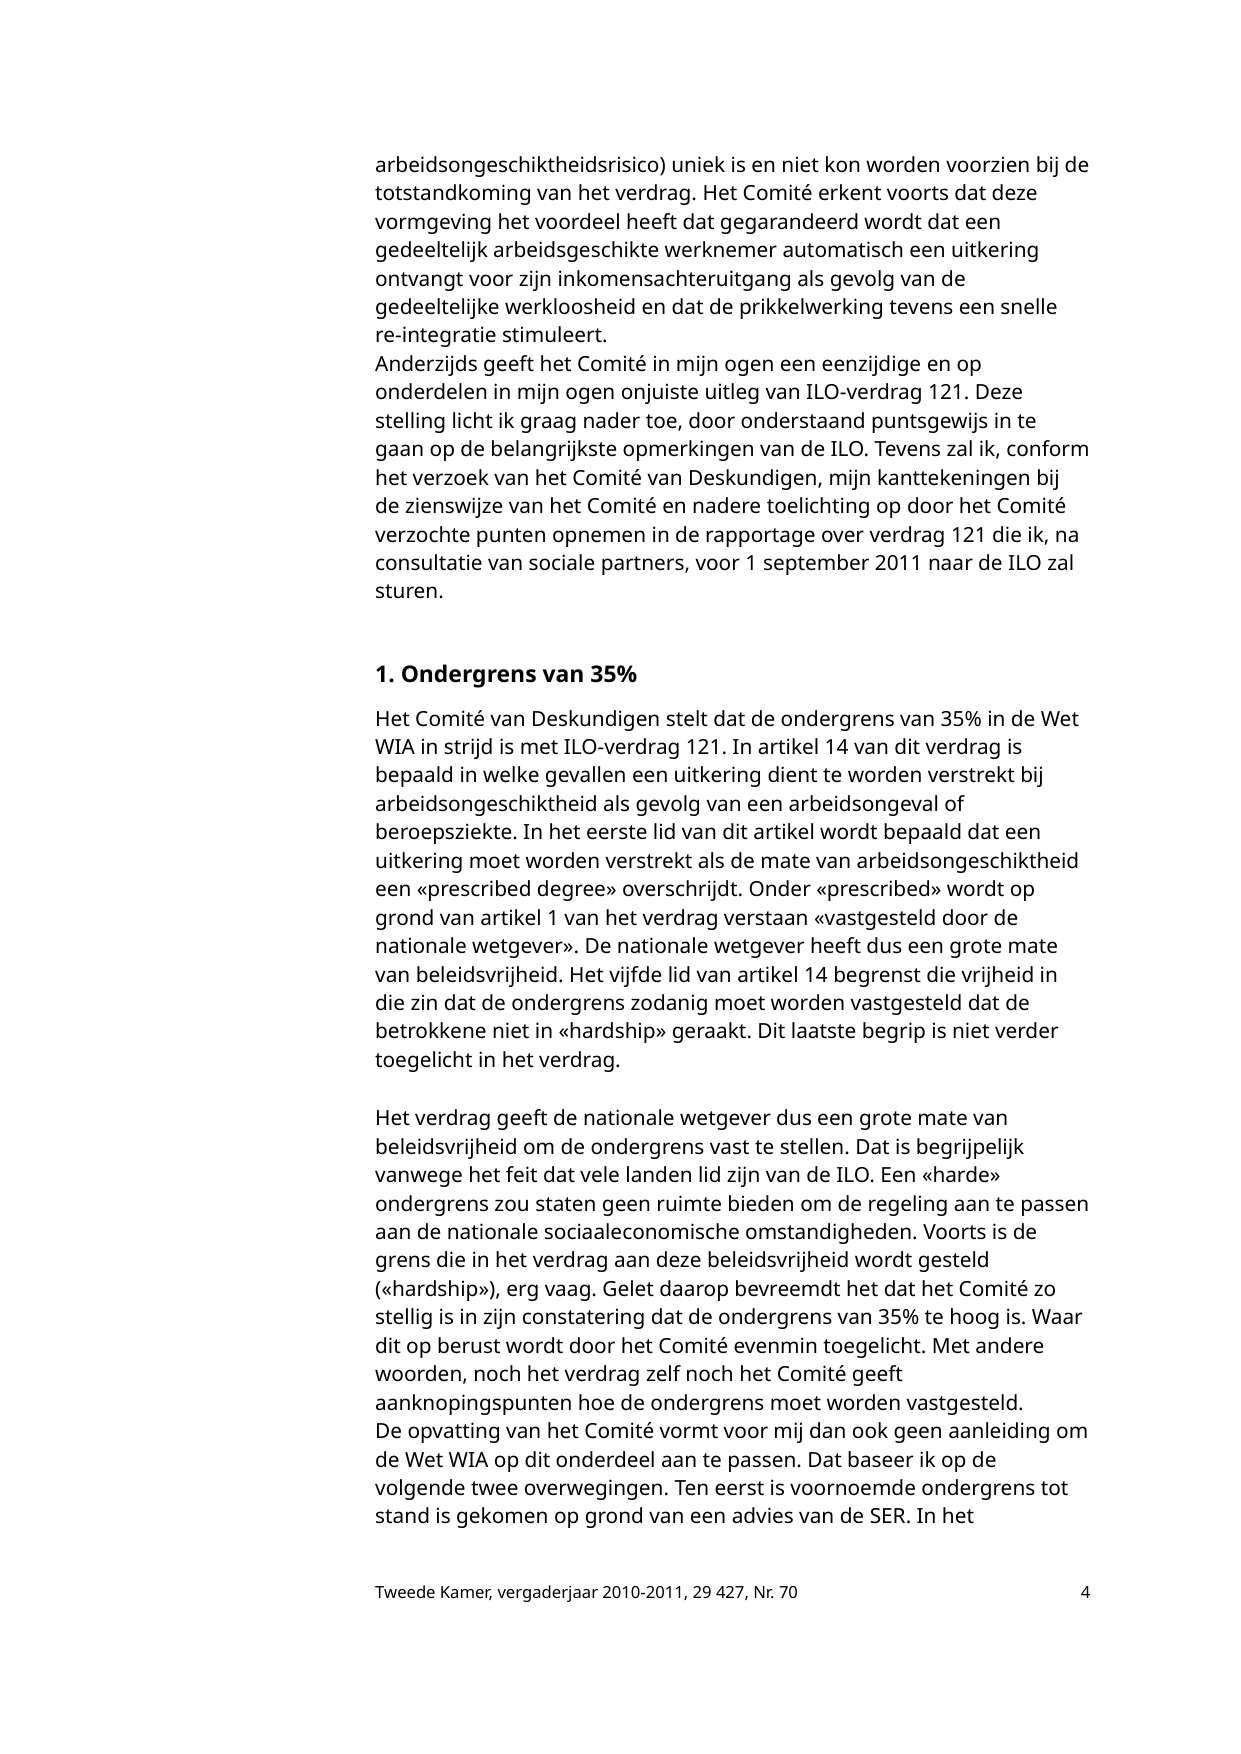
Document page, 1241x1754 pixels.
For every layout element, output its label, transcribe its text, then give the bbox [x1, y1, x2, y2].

text De opvatting van het Comité vormt voor mij dan ook geen aanleiding om de Wet WIA op dit onderdeel aan te passen. Dat baseer ik op de volgende twee overwegingen. Ten eerst is voornoemde ondergrens tot stand is gekomen op grond van een advies van de SER. In het [375, 1416, 1090, 1530]
text Anderzijds geeft het Comité in mijn ogen een eenzijdige en op onderdelen in mijn ogen onjuiste uitleg van ILO-verdrag 121. Deze stelling licht ik graag nader toe, door onderstaand puntsgewijs in te gaan op de belangrijkste opmerkingen van de ILO. Tevens zal ik, conform het verzoek van het Comité van Deskundigen, mijn kanttekeningen bij de zienswijze van het Comité en nadere toelichting op door het Comité verzochte punten opnemen in de rapportage over verdrag 121 die ik, na consultatie van sociale partners, voor 1 september 2011 naar de ILO zal sturen. [375, 349, 1090, 605]
text Het Comité van Deskundigen stelt dat de ondergrens van 35% in de Wet WIA in strijd is met ILO-verdrag 121. In artikel 14 van dit verdrag is bepaald in welke gevallen een uitkering dient te worden verstrekt bij arbeidsongeschiktheid als gevolg van een arbeidsongeval of beroepsziekte. In het eerste lid van dit artikel wordt bepaald dat een uitkering moet worden verstrekt als de mate van arbeidsongeschiktheid een «prescribed degree» overschrijdt. Onder «prescribed» wordt op grond van artikel 1 van het verdrag verstaan «vastgesteld door de nationale wetgever». De nationale wetgever heeft dus een grote mate van beleidsvrijheid. Het vijfde lid van artikel 14 begrenst die vrijheid in die zin dat de ondergrens zodanig moet worden vastgesteld dat de betrokkene niet in «hardship» geraakt. Dit laatste begrip is niet verder toegelicht in het verdrag. [375, 704, 1090, 1073]
text arbeidsongeschiktheidsrisico) uniek is en niet kon worden voorzien bij de totstandkoming van het verdrag. Het Comité erkent voorts dat deze vormgeving het voordeel heeft dat gegarandeerd wordt dat een gedeeltelijk arbeidsgeschikte werknemer automatisch een uitkering ontvangt voor zijn inkomensachteruitgang als gevolg van de gedeeltelijke werkloosheid en dat de prikkelwerking tevens een snelle re-integratie stimuleert. [375, 150, 1090, 349]
text Het verdrag geeft de nationale wetgever dus een grote mate van beleidsvrijheid om de ondergrens vast te stellen. Dat is begrijpelijk vanwege het feit dat vele landen lid zijn van de ILO. Een «harde» ondergrens zou staten geen ruimte bieden om de regeling aan te passen aan de nationale sociaaleconomische omstandigheden. Voorts is de grens die in het verdrag aan deze beleidsvrijheid wordt gesteld («hardship»), erg vaag. Gelet daarop bevreemdt het dat het Comité zo stellig is in zijn constatering dat de ondergrens van 35% te hoog is. Waar dit op berust wordt door het Comité evenmin toegelicht. Met andere woorden, noch het verdrag zelf noch het Comité geeft aanknopingspunten hoe de ondergrens moet worden vastgesteld. [375, 1103, 1090, 1416]
subtitle 1. Ondergrens van 35% [375, 657, 1090, 689]
